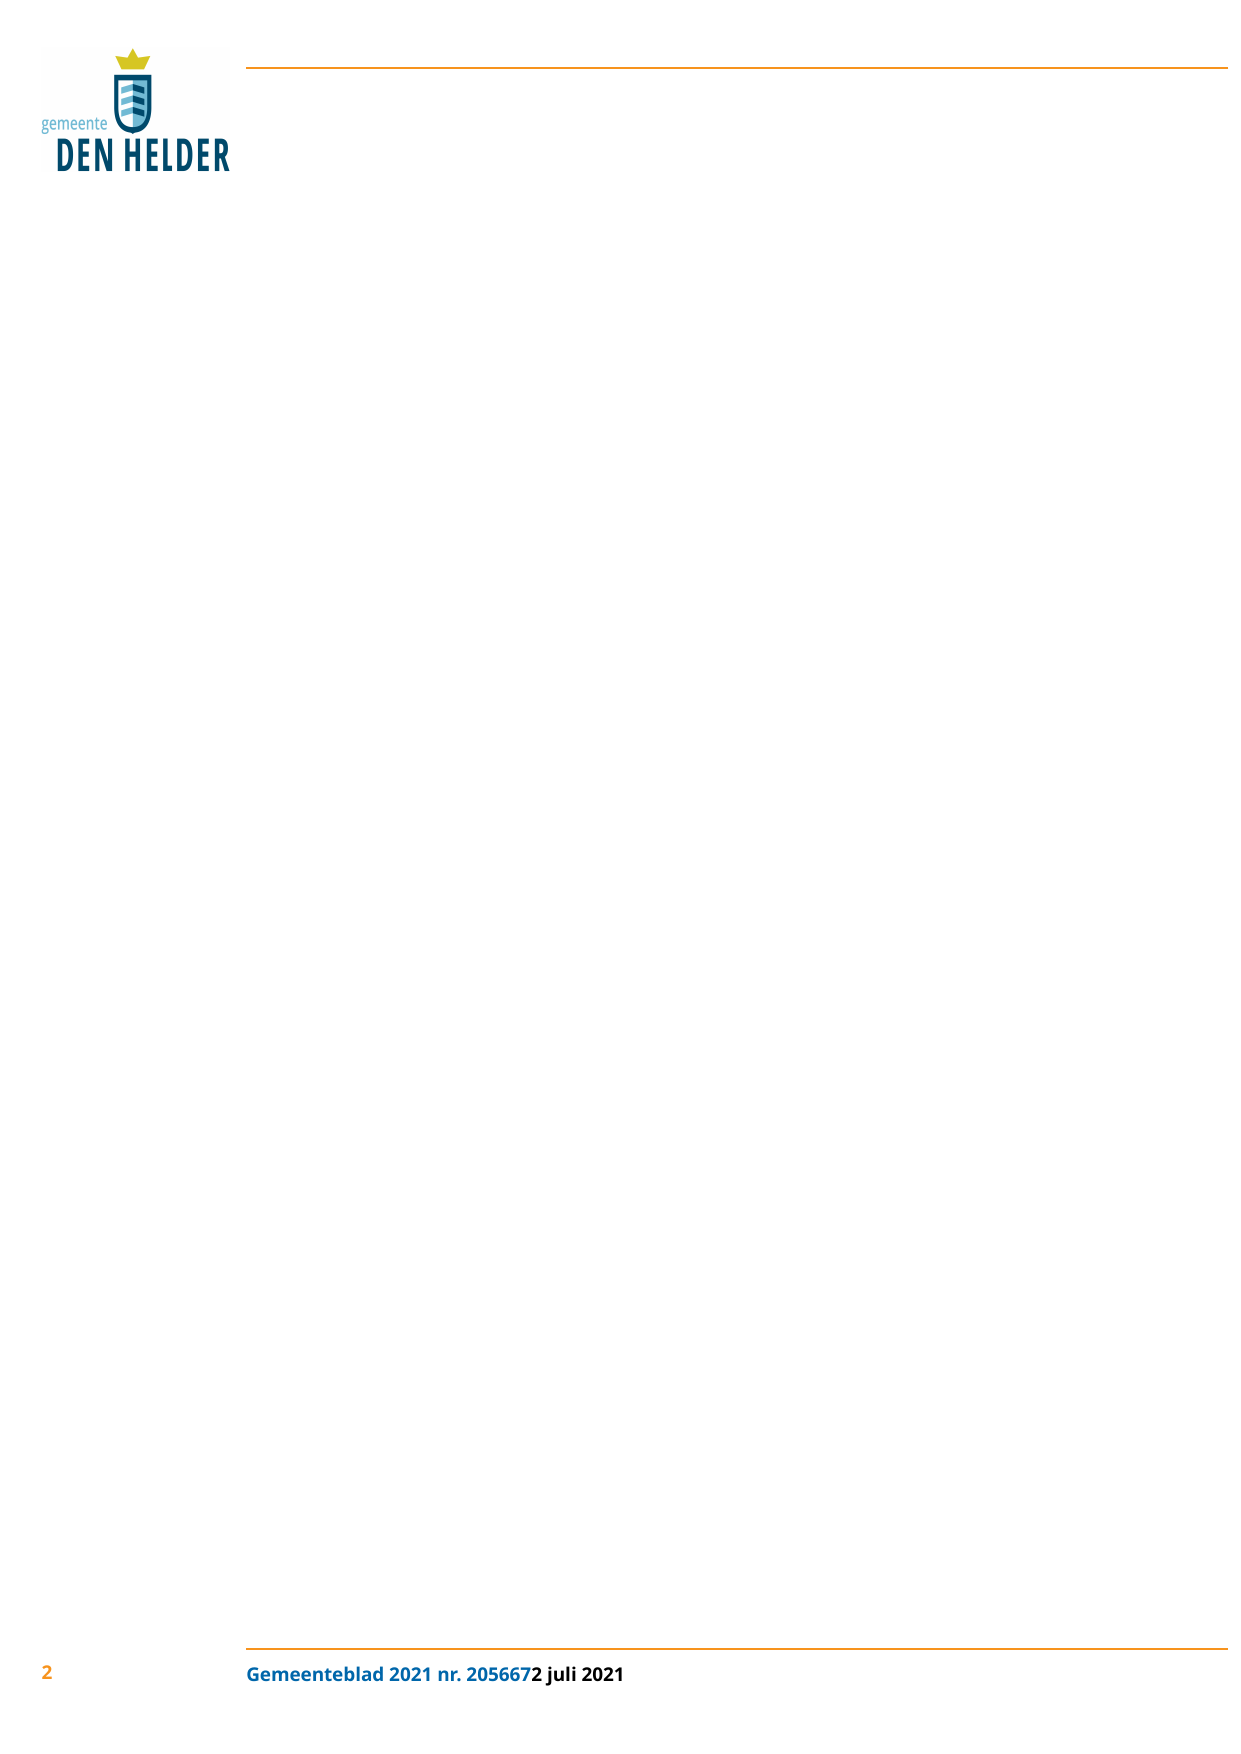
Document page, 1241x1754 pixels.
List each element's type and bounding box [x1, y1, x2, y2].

picture [182, 144, 187, 165]
picture [63, 144, 68, 165]
picture [41, 47, 231, 172]
picture [130, 157, 135, 172]
picture [100, 154, 106, 172]
picture [220, 160, 224, 172]
